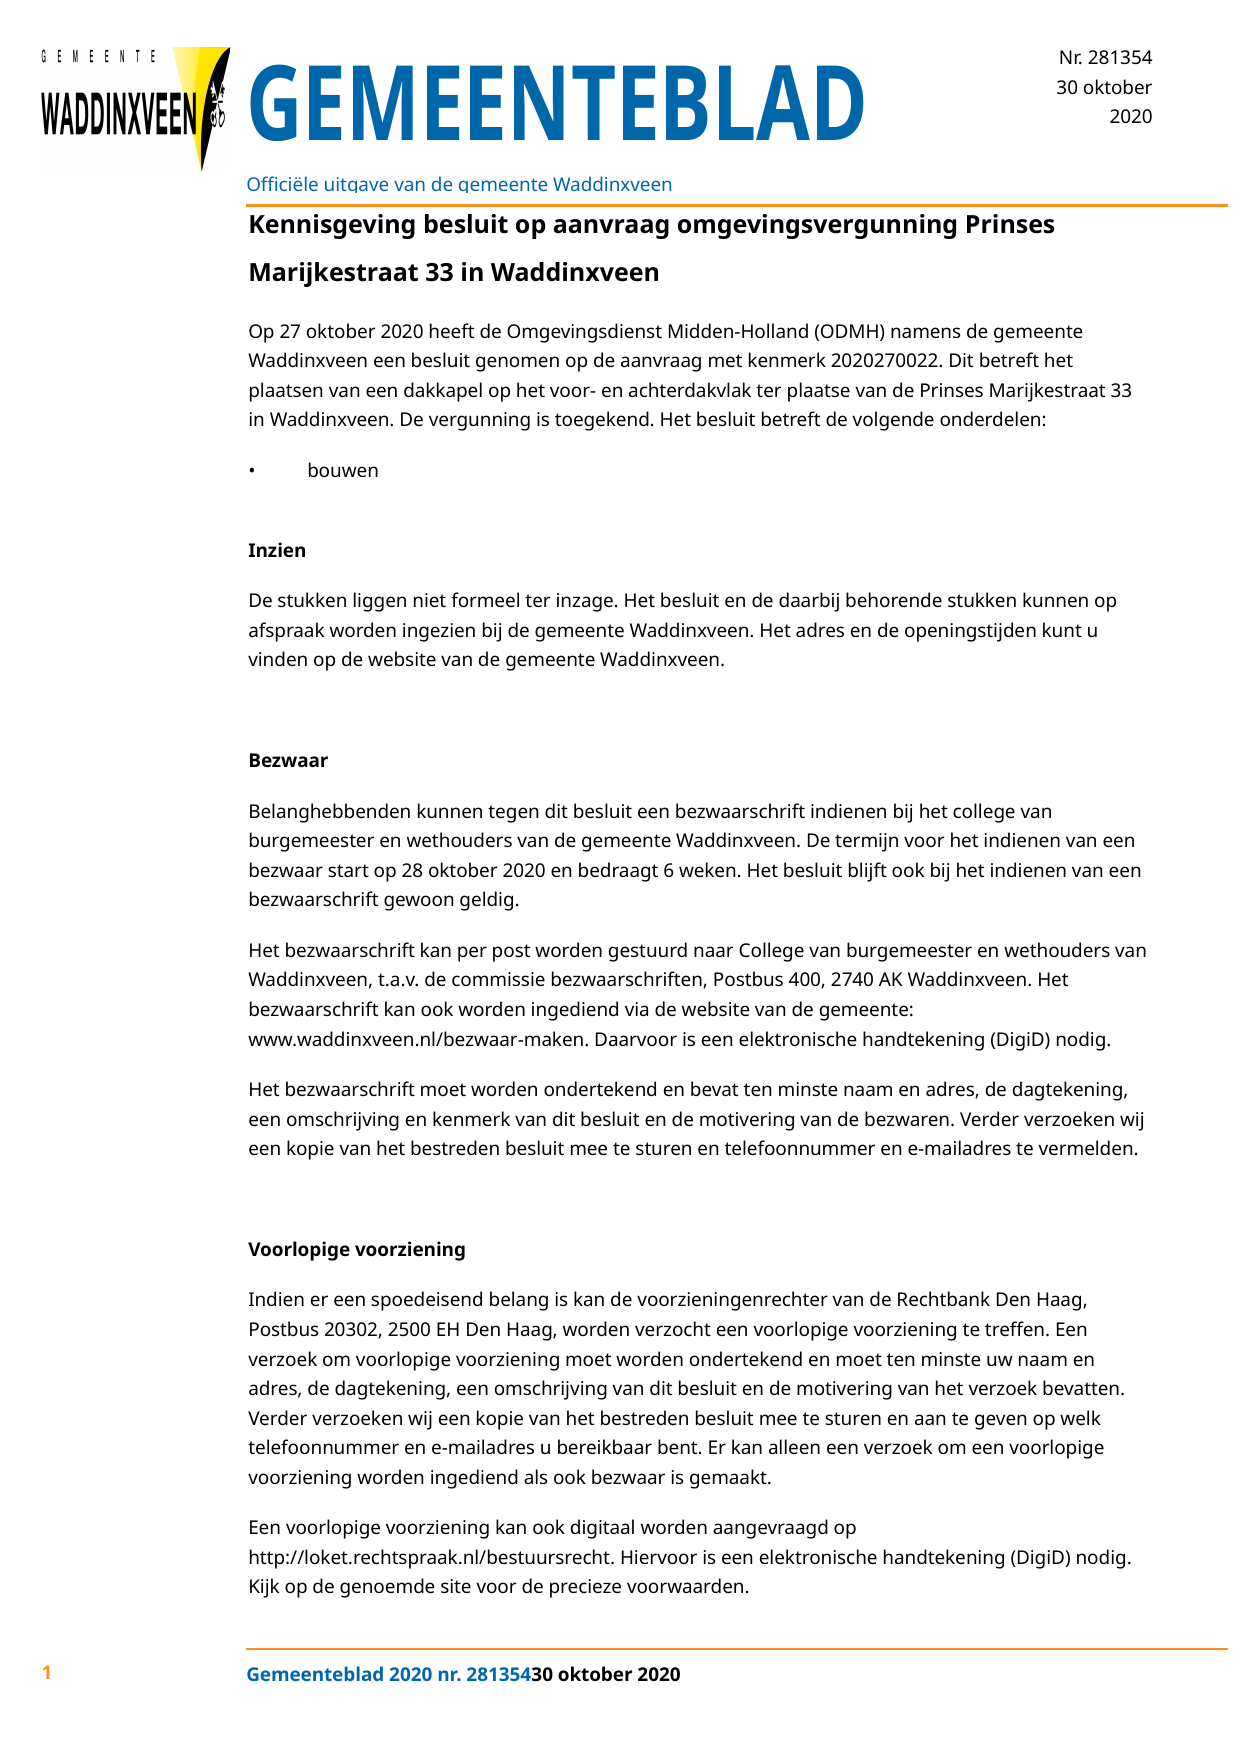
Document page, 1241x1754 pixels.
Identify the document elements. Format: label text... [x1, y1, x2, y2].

text Belanghebbenden kunnen tegen dit besluit een bezwaarschrift indienen bij het college van burgemeester en wethouders van de gemeente Waddinxveen. De termijn voor het indienen van een bezwaar start op 28 oktober 2020 en bedraagt 6 weken. Het besluit blijft ook bij het indienen van een bezwaarschrift gewoon geldig. [248, 798, 1152, 912]
text De stukken liggen niet formeel ter inzage. Het besluit en de daarbij behorende stukken kunnen op afspraak worden ingezien bij de gemeente Waddinxveen. Het adres en de openingstijden kunt u vinden op de website van de gemeente Waddinxveen. [248, 587, 1152, 672]
text Kennisgeving besluit op aanvraag omgevingsvergunning Prinses Marijkestraat 33 in Waddinxveen [248, 207, 1152, 288]
text Indien er een spoedeisend belang is kan de voorzieningenrechter van de Rechtbank Den Haag, Postbus 20302, 2500 EH Den Haag, worden verzocht een voorlopige voorziening te treffen. Een verzoek om voorlopige voorziening moet worden ondertekend en moet ten minste uw naam en adres, de dagtekening, een omschrijving van dit besluit en de motivering van het verzoek bevatten. Verder verzoeken wij een kopie van het bestreden besluit mee te sturen en aan te geven op welk telefoonnummer en e-mailadres u bereikbaar bent. Er kan alleen een verzoek om een voorlopige voorziening worden ingediend als ook bezwaar is gemaakt. [248, 1287, 1152, 1490]
text Voorlopige voorziening [248, 1236, 1152, 1262]
picture [41, 47, 231, 172]
text Bezwaar [248, 747, 1152, 773]
text Het bezwaarschrift moet worden ondertekend en bevat ten minste naam en adres, de dagtekening, een omschrijving en kenmerk van dit besluit en de motivering van de bezwaren. Verder verzoeken wij een kopie van het bestreden besluit mee te sturen en telefoonnummer en e-mailadres te vermelden. [248, 1076, 1152, 1161]
text Het bezwaarschrift kan per post worden gestuurd naar College van burgemeester en wethouders van Waddinxveen, t.a.v. de commissie bezwaarschriften, Postbus 400, 2740 AK Waddinxveen. Het bezwaarschrift kan ook worden ingediend via de website van de gemeente: www.waddinxveen.nl/bezwaar-maken. Daarvoor is een elektronische handtekening (DigiD) nodig. [248, 937, 1152, 1052]
text Een voorlopige voorziening kan ook digitaal worden aangevraagd op http://loket.rechtspraak.nl/bestuursrecht. Hiervoor is een elektronische handtekening (DigiD) nodig. Kijk op de genoemde site voor de precieze voorwaarden. [248, 1514, 1152, 1599]
text Inzien [248, 537, 1152, 563]
list bouwen [248, 457, 1152, 483]
text Op 27 oktober 2020 heeft de Omgevingsdienst Midden-Holland (ODMH) namens de gemeente Waddinxveen een besluit genomen op de aanvraag met kenmerk 2020270022. Dit betreft het plaatsen van een dakkapel op het voor- en achterdakvlak ter plaatse van de Prinses Marijkestraat 33 in Waddinxveen. De vergunning is toegekend. Het besluit betreft de volgende onderdelen: [248, 318, 1152, 432]
